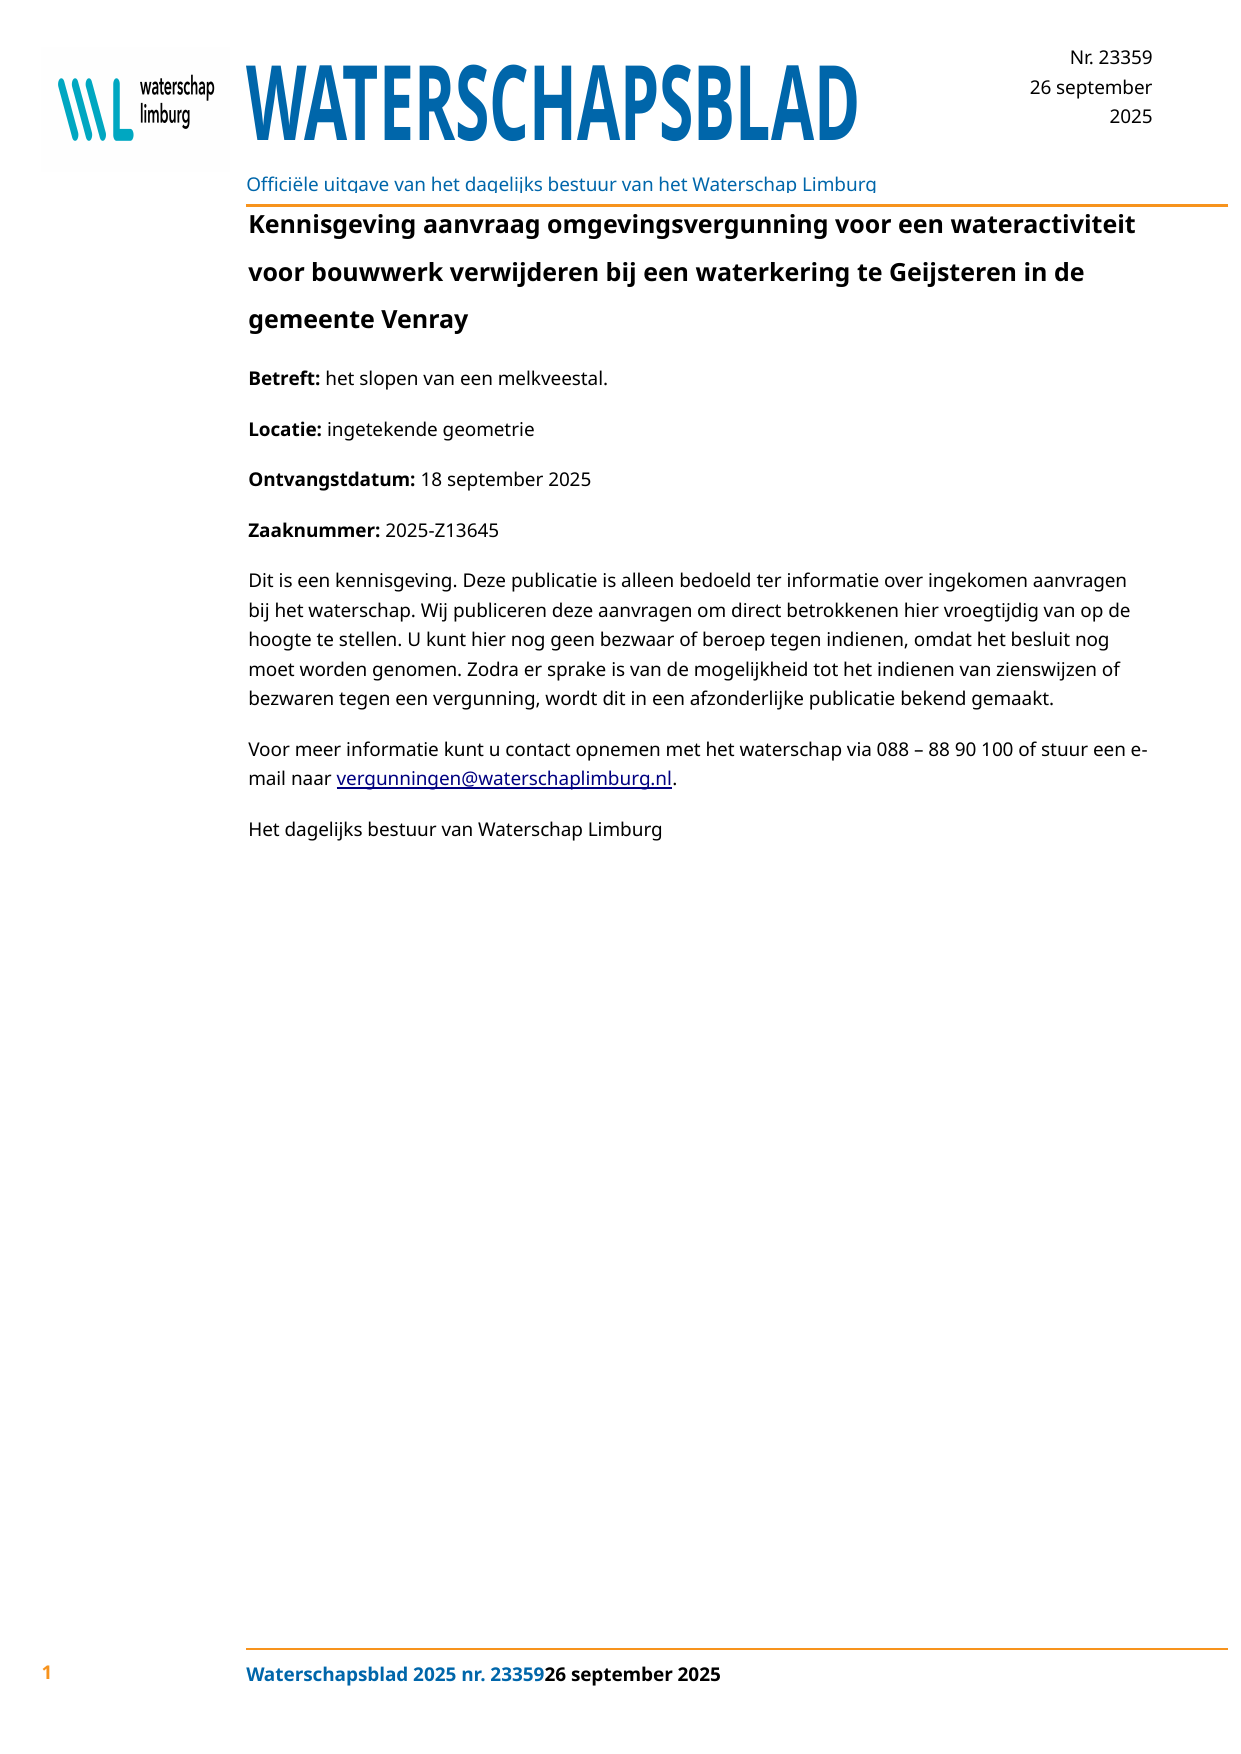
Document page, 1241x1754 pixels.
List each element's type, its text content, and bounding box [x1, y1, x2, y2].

picture [41, 47, 231, 172]
text Kennisgeving aanvraag omgevingsvergunning voor een wateractiviteit voor bouwwerk verwijderen bij een waterkering te Geijsteren in de gemeente Venray [248, 207, 1152, 336]
text Dit is een kennisgeving. Deze publicatie is alleen bedoeld ter informatie over ingekomen aanvragen bij het waterschap. Wij publiceren deze aanvragen om direct betrokkenen hier vroegtijdig van op de hoogte te stellen. U kunt hier nog geen bezwaar of beroep tegen indienen, omdat het besluit nog moet worden genomen. Zodra er sprake is van de mogelijkheid tot het indienen van zienswijzen of bezwaren tegen een vergunning, wordt dit in een afzonderlijke publicatie bekend gemaakt. [248, 567, 1152, 711]
text Het dagelijks bestuur van Waterschap Limburg [248, 816, 1152, 842]
text Betreft: het slopen van een melkveestal. [248, 366, 1152, 391]
text Ontvangstdatum: 18 september 2025 [248, 466, 1152, 492]
text Locatie: ingetekende geometrie [248, 416, 1152, 442]
text Zaaknummer: 2025-Z13645 [248, 517, 1152, 542]
text Voor meer informatie kunt u contact opnemen met het waterschap via 088 – 88 90 100 of stuur een e-mail naar vergunningen@waterschaplimburg.nl. [248, 736, 1152, 791]
